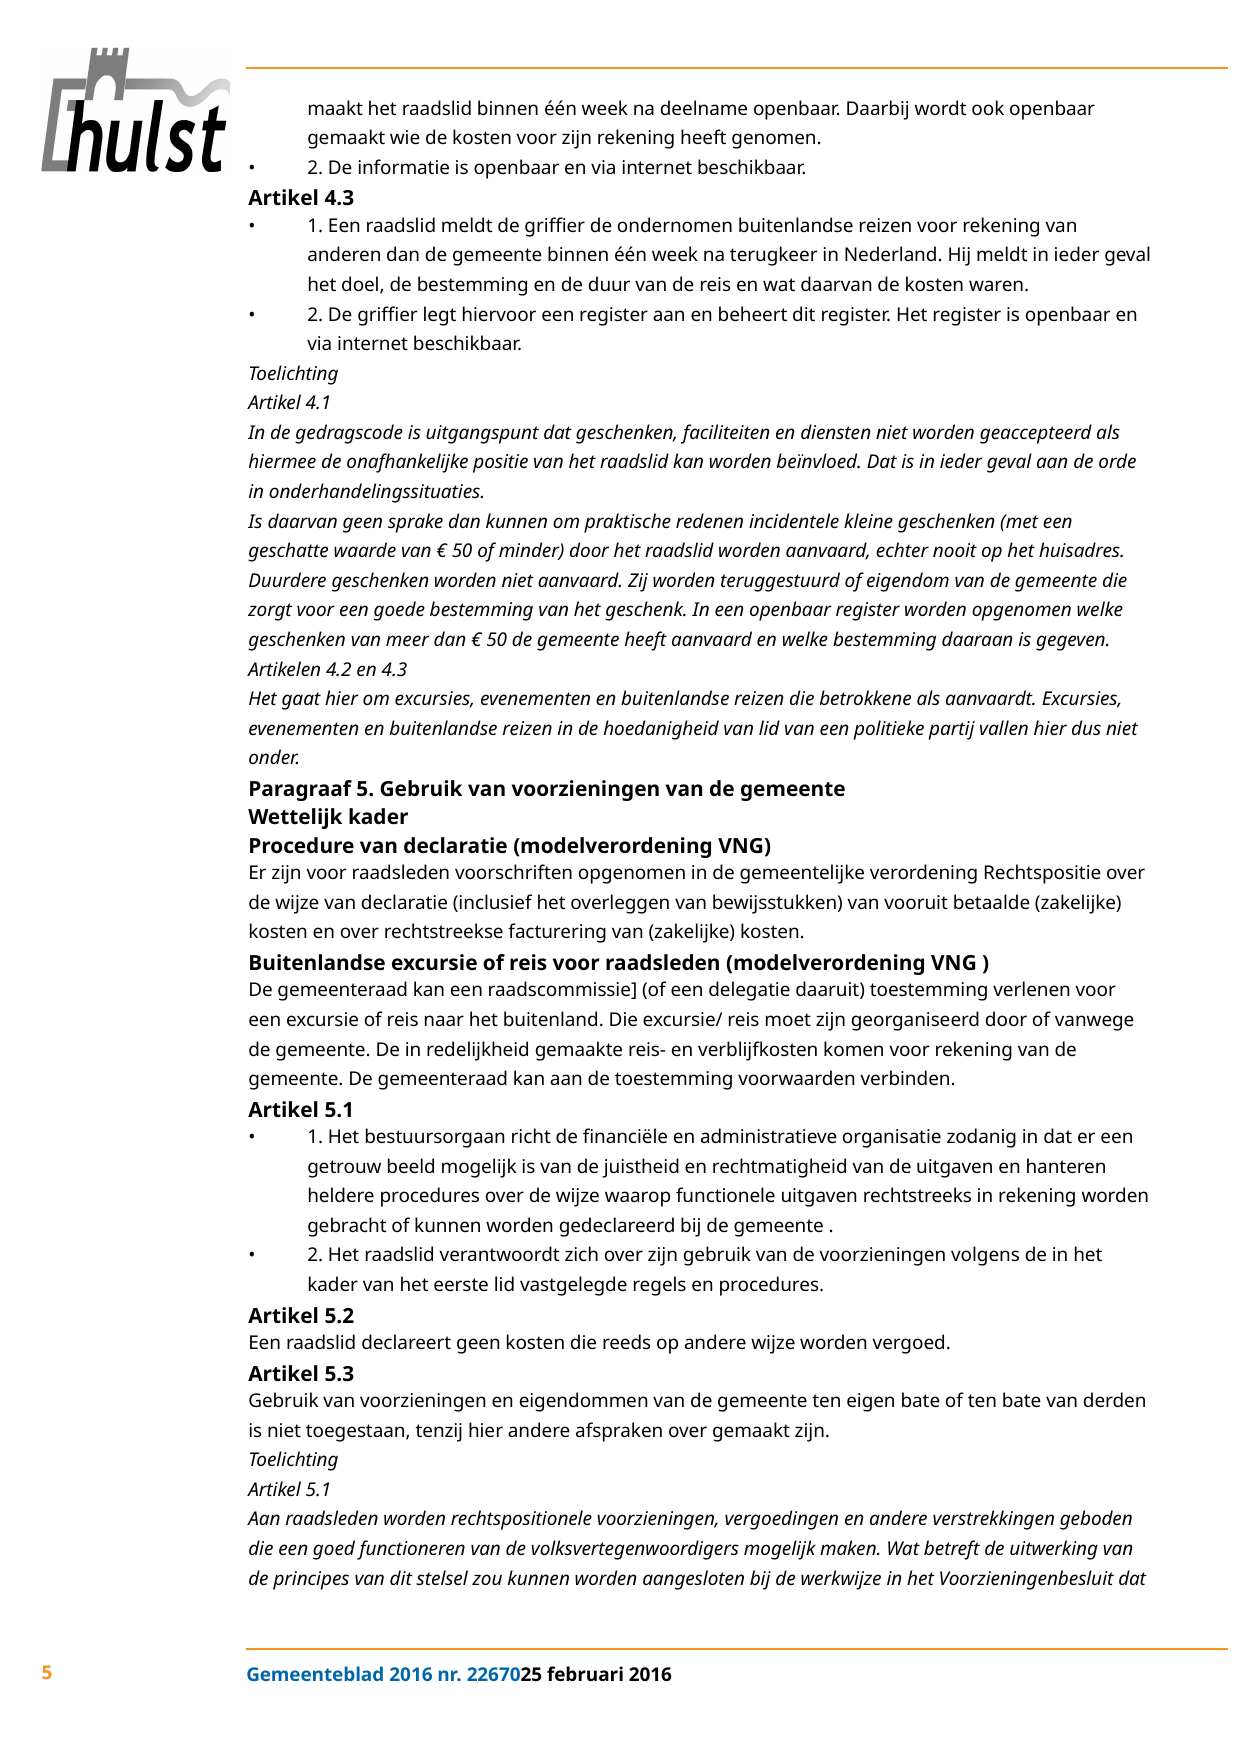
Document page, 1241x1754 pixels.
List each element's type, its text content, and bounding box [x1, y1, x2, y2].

text Artikel 5.1 [248, 1095, 1152, 1123]
text Artikel 5.3 [248, 1359, 1152, 1387]
text Buitenlandse excursie of reis voor raadsleden (modelverordening VNG ) [248, 948, 1152, 977]
list 1. Het bestuursorgaan richt de financiële en administratieve organisatie zodanig in dat er een getrouw beeld mogelijk is van de juistheid en rechtmatigheid van de uitgaven en hanteren heldere procedures over de wijze waarop functionele uitgaven rechtstreeks in rekening worden gebracht of kunnen worden gedeclareerd bij de gemeente . [248, 1123, 1152, 1238]
text Paragraaf 5. Gebruik van voorzieningen van de gemeente [248, 774, 1152, 802]
text Aan raadsleden worden rechtspositionele voorzieningen, vergoedingen en andere verstrekkingen geboden die een goed functioneren van de volksvertegenwoordigers mogelijk maken. Wat betreft de uitwerking van de principes van dit stelsel zou kunnen worden aangesloten bij de werkwijze in het Voorzieningenbesluit dat [248, 1506, 1152, 1591]
text Wettelijk kader [248, 802, 1152, 831]
text Artikelen 4.2 en 4.3 [248, 656, 1152, 681]
list 2. De informatie is openbaar en via internet beschikbaar. [248, 154, 1152, 180]
text In de gedragscode is uitgangspunt dat geschenken, faciliteiten en diensten niet worden geaccepteerd als hiermee de onafhankelijke positie van het raadslid kan worden beïnvloed. Dat is in ieder geval aan de orde in onderhandelingssituaties. [248, 419, 1152, 504]
text Toelichting [248, 360, 1152, 386]
picture [41, 47, 231, 172]
text Gebruik van voorzieningen en eigendommen van de gemeente ten eigen bate of ten bate van derden is niet toegestaan, tenzij hier andere afspraken over gemaakt zijn. [248, 1387, 1152, 1443]
text Een raadslid declareert geen kosten die reeds op andere wijze worden vergoed. [248, 1329, 1152, 1355]
text Artikel 4.1 [248, 389, 1152, 415]
text Artikel 5.2 [248, 1301, 1152, 1329]
text Toelichting [248, 1446, 1152, 1472]
list 1. Een raadslid meldt de griffier de ondernomen buitenlandse reizen voor rekening van anderen dan de gemeente binnen één week na terugkeer in Nederland. Hij meldt in ieder geval het doel, de bestemming en de duur van de reis en wat daarvan de kosten waren. [248, 212, 1152, 297]
text Het gaat hier om excursies, evenementen en buitenlandse reizen die betrokkene als aanvaardt. Excursies, evenementen en buitenlandse reizen in de hoedanigheid van lid van een politieke partij vallen hier dus niet onder. [248, 685, 1152, 770]
text De gemeenteraad kan een raadscommissie] (of een delegatie daaruit) toestemming verlenen voor een excursie of reis naar het buitenland. Die excursie/ reis moet zijn georganiseerd door of vanwege de gemeente. De in redelijkheid gemaakte reis- en verblijfkosten komen voor rekening van de gemeente. De gemeenteraad kan aan de toestemming voorwaarden verbinden. [248, 977, 1152, 1091]
list 2. De griffier legt hiervoor een register aan en beheert dit register. Het register is openbaar en via internet beschikbaar. [248, 301, 1152, 356]
list maakt het raadslid binnen één week na deelname openbaar. Daarbij wordt ook openbaar gemaakt wie de kosten voor zijn rekening heeft genomen. [248, 95, 1152, 150]
text Artikel 5.1 [248, 1476, 1152, 1502]
text Artikel 4.3 [248, 183, 1152, 212]
text Is daarvan geen sprake dan kunnen om praktische redenen incidentele kleine geschenken (met een geschatte waarde van € 50 of minder) door het raadslid worden aanvaard, echter nooit op het huisadres. Duurdere geschenken worden niet aanvaard. Zij worden teruggestuurd of eigendom van de gemeente die zorgt voor een goede bestemming van het geschenk. In een openbaar register worden opgenomen welke geschenken van meer dan € 50 de gemeente heeft aanvaard en welke bestemming daaraan is gegeven. [248, 508, 1152, 652]
list 2. Het raadslid verantwoordt zich over zijn gebruik van de voorzieningen volgens de in het kader van het eerste lid vastgelegde regels en procedures. [248, 1242, 1152, 1297]
text Procedure van declaratie (modelverordening VNG) [248, 831, 1152, 859]
text Er zijn voor raadsleden voorschriften opgenomen in de gemeentelijke verordening Rechtspositie over de wijze van declaratie (inclusief het overleggen van bewijsstukken) van vooruit betaalde (zakelijke) kosten en over rechtstreekse facturering van (zakelijke) kosten. [248, 859, 1152, 944]
